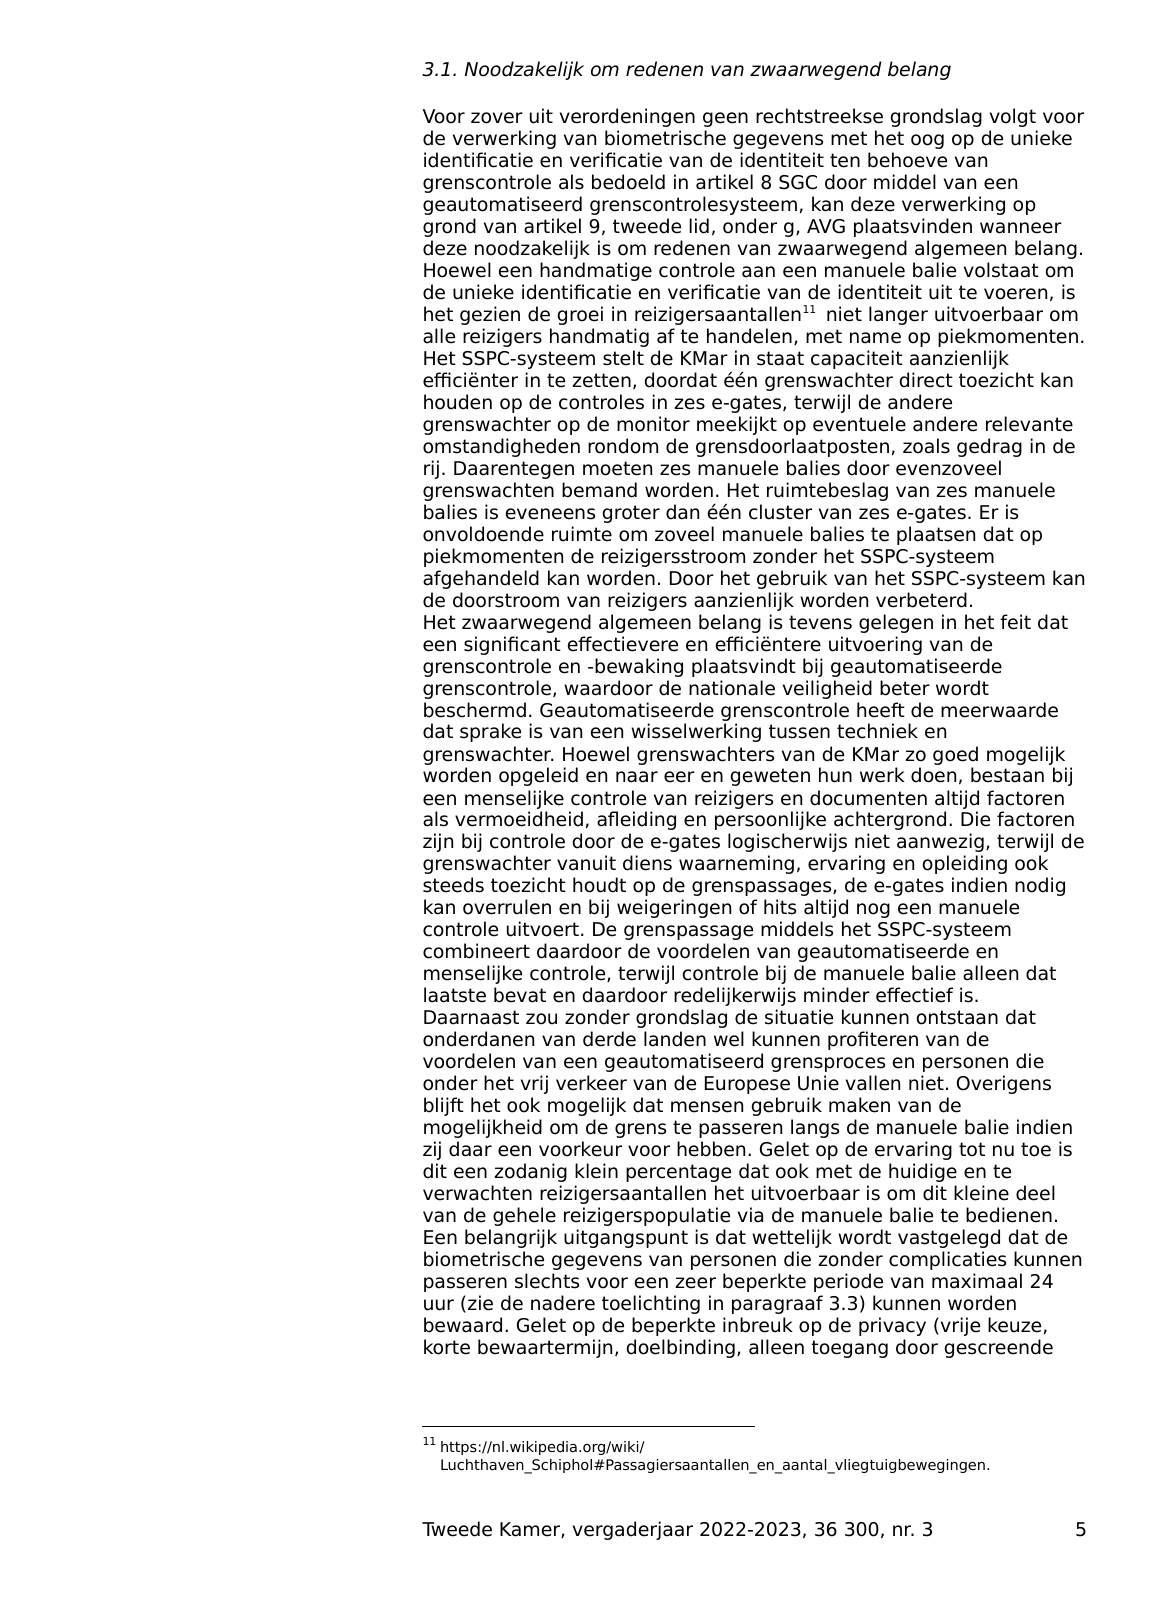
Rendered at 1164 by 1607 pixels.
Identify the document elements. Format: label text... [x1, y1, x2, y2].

text Daarnaast zou zonder grondslag de situatie kunnen ontstaan dat onderdanen van derde landen wel kunnen profiteren van de voordelen van een geautomatiseerd grensproces en personen die onder het vrij verkeer van de Europese Unie vallen niet. Overigens blijft het ook mogelijk dat mensen gebruik maken van de mogelijkheid om de grens te passeren langs de manuele balie indien zij daar een voorkeur voor hebben. Gelet op de ervaring tot nu toe is dit een zodanig klein percentage dat ook met de huidige en te verwachten reizigersaantallen het uitvoerbaar is om dit kleine deel van de gehele reizigerspopulatie via de manuele balie te bedienen. [422, 1007, 1087, 1227]
text Voor zover uit verordeningen geen rechtstreekse grondslag volgt voor de verwerking van biometrische gegevens met het oog op de unieke identificatie en verificatie van de identiteit ten behoeve van grenscontrole als bedoeld in artikel 8 SGC door middel van een geautomatiseerd grenscontrolesysteem, kan deze verwerking op grond van artikel 9, tweede lid, onder g, AVG plaatsvinden wanneer deze noodzakelijk is om redenen van zwaarwegend algemeen belang. [422, 106, 1087, 260]
text https://nl.wikipedia.org/wiki/Luchthaven_Schiphol#Passagiersaantallen_en_aantal_vliegtuigbewegingen. [422, 1435, 1087, 1474]
text Een belangrijk uitgangspunt is dat wettelijk wordt vastgelegd dat de biometrische gegevens van personen die zonder complicaties kunnen passeren slechts voor een zeer beperkte periode van maximaal 24 uur (zie de nadere toelichting in paragraaf 3.3) kunnen worden bewaard. Gelet op de beperkte inbreuk op de privacy (vrije keuze, korte bewaartermijn, doelbinding, alleen toegang door gescreende [422, 1227, 1087, 1359]
text Hoewel een handmatige controle aan een manuele balie volstaat om de unieke identificatie en verificatie van de identiteit uit te voeren, is het gezien de groei in reizigersaantallen niet langer uitvoerbaar om alle reizigers handmatig af te handelen, met name op piekmomenten. Het SSPC-systeem stelt de KMar in staat capaciteit aanzienlijk efficiënter in te zetten, doordat één grenswachter direct toezicht kan houden op de controles in zes e-gates, terwijl de andere grenswachter op de monitor meekijkt op eventuele andere relevante omstandigheden rondom de grensdoorlaatposten, zoals gedrag in de rij. Daarentegen moeten zes manuele balies door evenzoveel grenswachten bemand worden. Het ruimtebeslag van zes manuele balies is eveneens groter dan één cluster van zes e-gates. Er is onvoldoende ruimte om zoveel manuele balies te plaatsen dat op piekmomenten de reizigersstroom zonder het SSPC-systeem afgehandeld kan worden. Door het gebruik van het SSPC-systeem kan de doorstroom van reizigers aanzienlijk worden verbeterd. [422, 260, 1087, 612]
text Het zwaarwegend algemeen belang is tevens gelegen in het feit dat een significant effectievere en efficiëntere uitvoering van de grenscontrole en -bewaking plaatsvindt bij geautomatiseerde grenscontrole, waardoor de nationale veiligheid beter wordt beschermd. Geautomatiseerde grenscontrole heeft de meerwaarde dat sprake is van een wisselwerking tussen techniek en grenswachter. Hoewel grenswachters van de KMar zo goed mogelijk worden opgeleid en naar eer en geweten hun werk doen, bestaan bij een menselijke controle van reizigers en documenten altijd factoren als vermoeidheid, afleiding en persoonlijke achtergrond. Die factoren zijn bij controle door de e-gates logischerwijs niet aanwezig, terwijl de grenswachter vanuit diens waarneming, ervaring en opleiding ook steeds toezicht houdt op de grenspassages, de e-gates indien nodig kan overrulen en bij weigeringen of hits altijd nog een manuele controle uitvoert. De grenspassage middels het SSPC-systeem combineert daardoor de voordelen van geautomatiseerde en menselijke controle, terwijl controle bij de manuele balie alleen dat laatste bevat en daardoor redelijkerwijs minder effectief is. [422, 612, 1087, 1007]
subtitle 3.1. Noodzakelijk om redenen van zwaarwegend belang [422, 59, 1087, 81]
